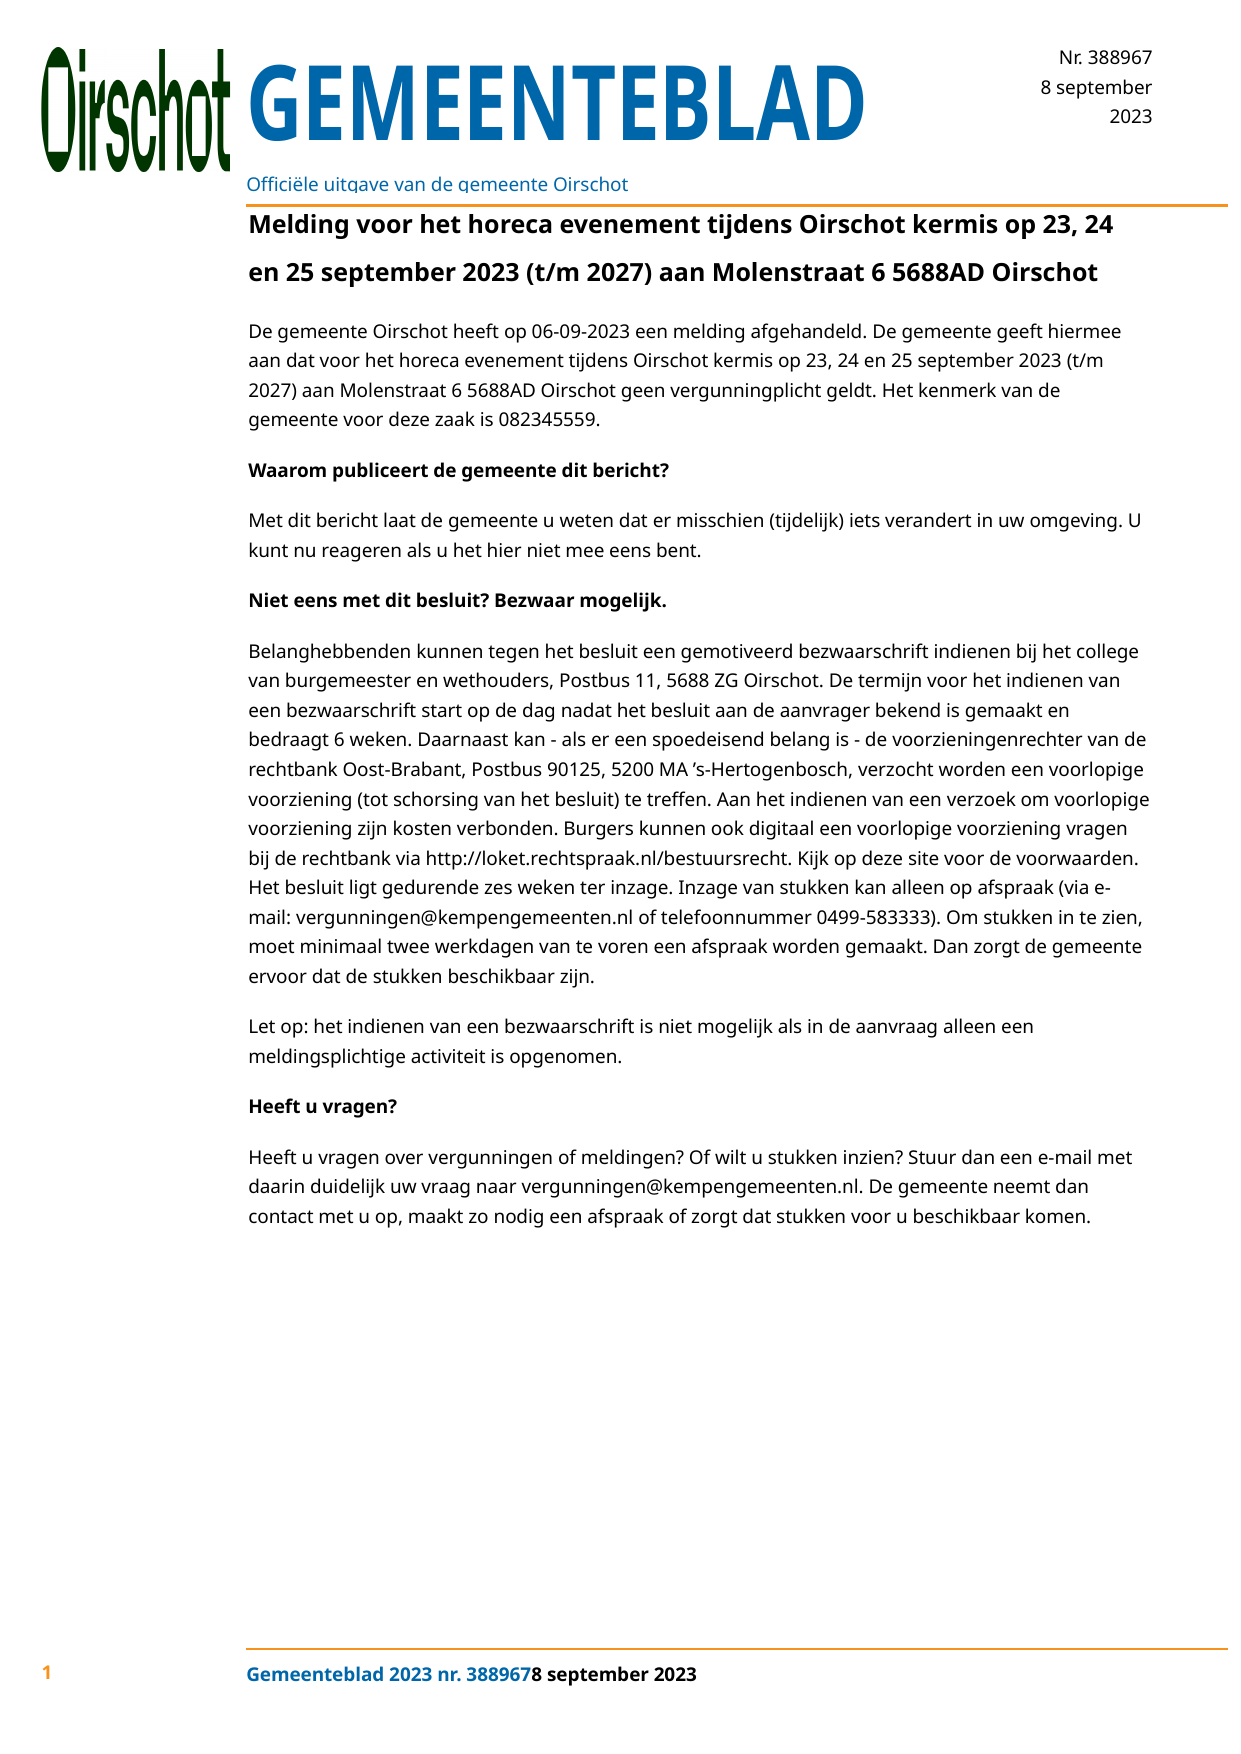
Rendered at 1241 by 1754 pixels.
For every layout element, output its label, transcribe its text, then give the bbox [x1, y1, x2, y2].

text Melding voor het horeca evenement tijdens Oirschot kermis op 23, 24 en 25 september 2023 (t/m 2027) aan Molenstraat 6 5688AD Oirschot [248, 207, 1152, 288]
text Heeft u vragen over vergunningen of meldingen? Of wilt u stukken inzien? Stuur dan een e-mail met daarin duidelijk uw vraag naar vergunningen@kempengemeenten.nl. De gemeente neemt dan contact met u op, maakt zo nodig een afspraak of zorgt dat stukken voor u beschikbaar komen. [248, 1144, 1152, 1229]
text Niet eens met dit besluit? Bezwaar mogelijk. [248, 587, 1152, 613]
text Let op: het indienen van een bezwaarschrift is niet mogelijk als in de aanvraag alleen een meldingsplichtige activiteit is opgenomen. [248, 1014, 1152, 1069]
text De gemeente Oirschot heeft op 06-09-2023 een melding afgehandeld. De gemeente geeft hiermee aan dat voor het horeca evenement tijdens Oirschot kermis op 23, 24 en 25 september 2023 (t/m 2027) aan Molenstraat 6 5688AD Oirschot geen vergunningplicht geldt. Het kenmerk van de gemeente voor deze zaak is 082345559. [248, 318, 1152, 432]
picture [41, 47, 231, 172]
text Belanghebbenden kunnen tegen het besluit een gemotiveerd bezwaarschrift indienen bij het college van burgemeester en wethouders, Postbus 11, 5688 ZG Oirschot. De termijn voor het indienen van een bezwaarschrift start op de dag nadat het besluit aan de aanvrager bekend is gemaakt en bedraagt 6 weken. Daarnaast kan - als er een spoedeisend belang is - de voorzieningenrechter van de rechtbank Oost-Brabant, Postbus 90125, 5200 MA ’s-Hertogenbosch, verzocht worden een voorlopige voorziening (tot schorsing van het besluit) te treffen. Aan het indienen van een verzoek om voorlopige voorziening zijn kosten verbonden. Burgers kunnen ook digitaal een voorlopige voorziening vragen bij de rechtbank via http://loket.rechtspraak.nl/bestuursrecht. Kijk op deze site voor de voorwaarden. Het besluit ligt gedurende zes weken ter inzage. Inzage van stukken kan alleen op afspraak (via e-mail: vergunningen@kempengemeenten.nl of telefoonnummer 0499-583333). Om stukken in te zien, moet minimaal twee werkdagen van te voren een afspraak worden gemaakt. Dan zorgt de gemeente ervoor dat de stukken beschikbaar zijn. [248, 638, 1152, 989]
text Heeft u vragen? [248, 1094, 1152, 1119]
text Waarom publiceert de gemeente dit bericht? [248, 457, 1152, 483]
text Met dit bericht laat de gemeente u weten dat er misschien (tijdelijk) iets verandert in uw omgeving. U kunt nu reageren als u het hier niet mee eens bent. [248, 507, 1152, 563]
